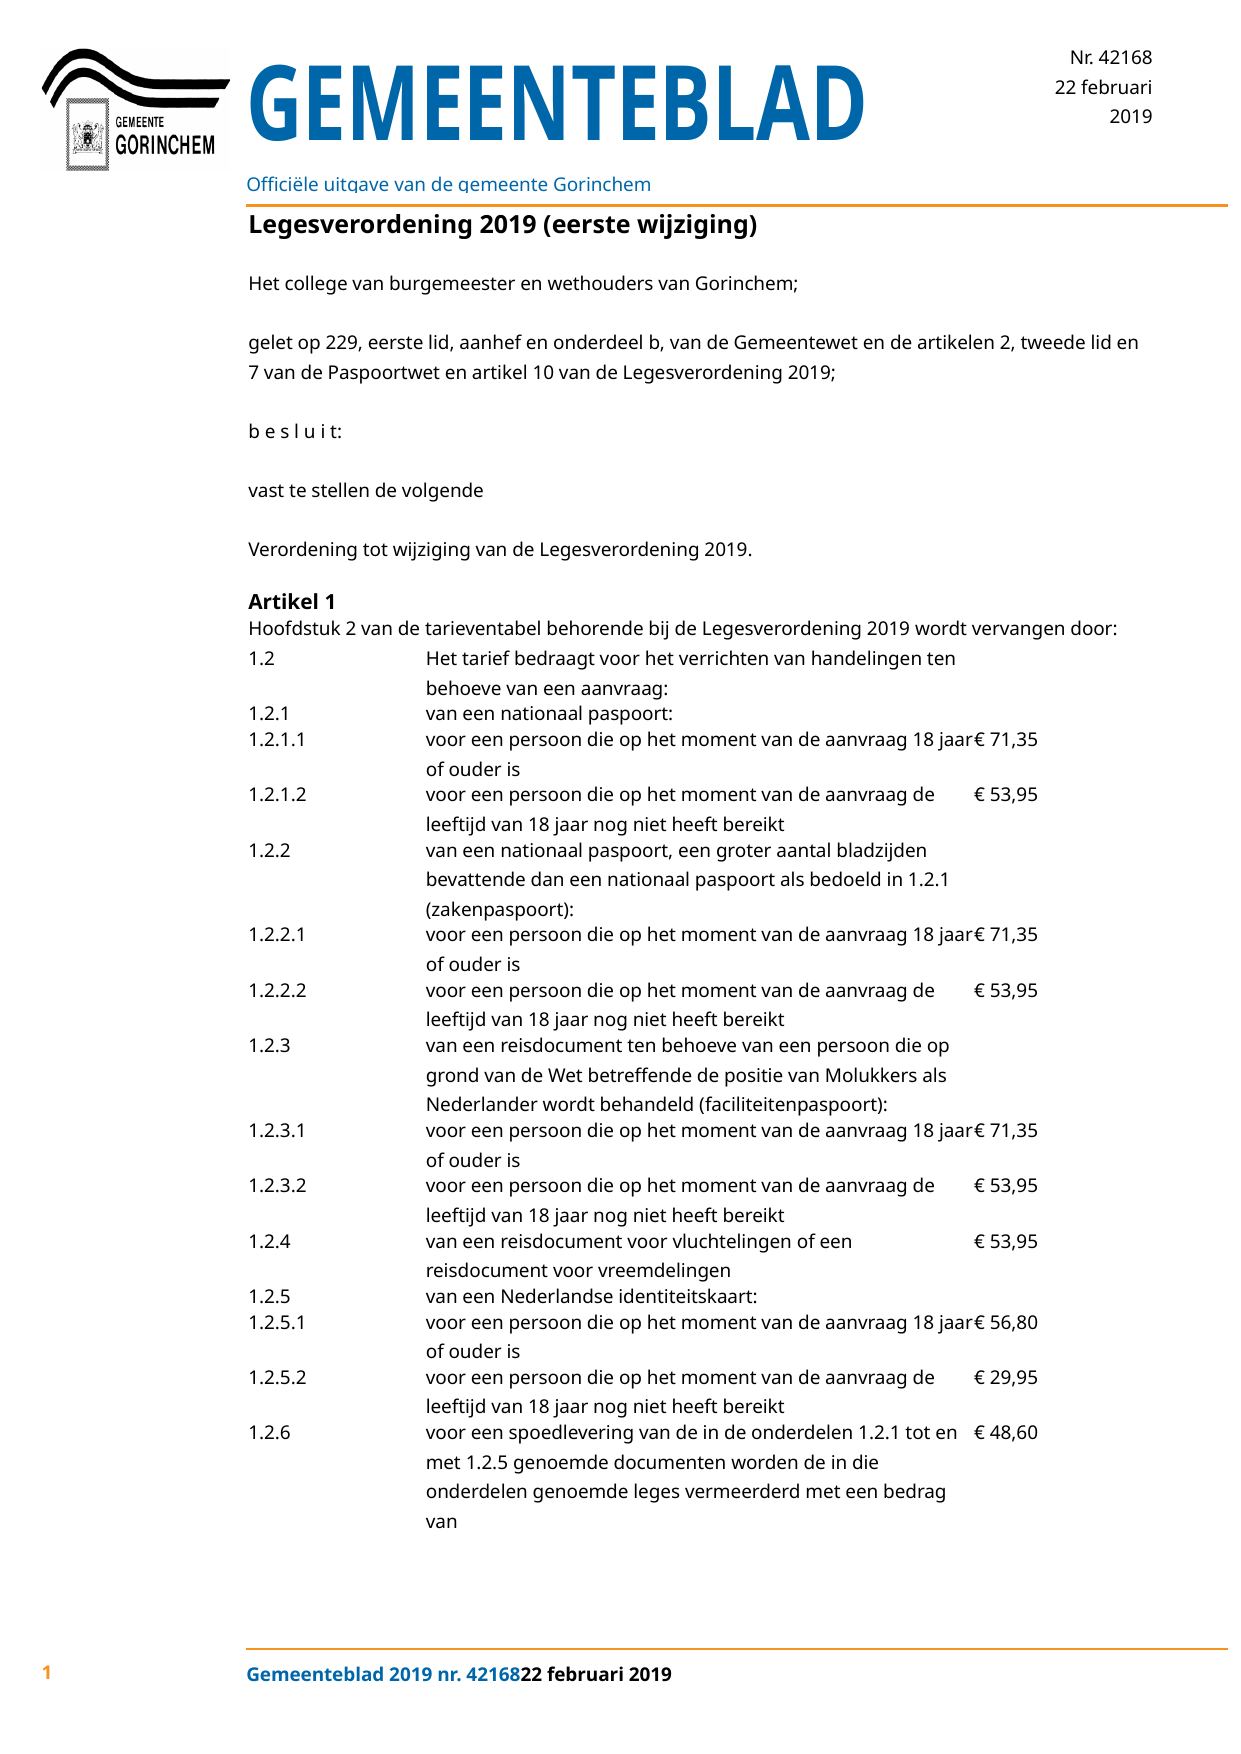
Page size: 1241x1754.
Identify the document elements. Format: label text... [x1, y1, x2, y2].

table_cell van een reisdocument ten behoeve van een persoon die op grond van de Wet betreffende de positie van Molukkers als Nederlander wordt behandeld (faciliteitenpaspoort): [426, 1032, 974, 1117]
table_cell € 71,35 [974, 1117, 1152, 1172]
table_cell 1.2.1 [248, 700, 426, 726]
text Hoofdstuk 2 van de tarieventabel behorende bij de Legesverordening 2019 wordt vervangen door: [248, 615, 1152, 641]
table_cell van een reisdocument voor vluchtelingen of een reisdocument voor vreemdelingen [426, 1228, 974, 1283]
table_cell voor een persoon die op het moment van de aanvraag de leeftijd van 18 jaar nog niet heeft bereikt [426, 781, 974, 837]
table_cell € 48,60 [974, 1420, 1152, 1534]
picture [41, 47, 231, 172]
table_cell van een Nederlandse identiteitskaart: [426, 1283, 974, 1309]
table_cell [974, 700, 1152, 726]
table_cell voor een persoon die op het moment van de aanvraag 18 jaar of ouder is [426, 1117, 974, 1172]
table_cell [974, 1283, 1152, 1309]
table_cell € 53,95 [974, 977, 1152, 1032]
table_cell 1.2.6 [248, 1420, 426, 1534]
table_cell voor een persoon die op het moment van de aanvraag 18 jaar of ouder is [426, 922, 974, 977]
table_cell € 56,80 [974, 1309, 1152, 1364]
table_cell voor een spoedlevering van de in de onderdelen 1.2.1 tot en met 1.2.5 genoemde documenten worden de in die onderdelen genoemde leges vermeerderd met een bedrag van [426, 1420, 974, 1534]
table_cell 1.2.3.1 [248, 1117, 426, 1172]
table_cell € 53,95 [974, 781, 1152, 837]
table_cell 1.2.1.1 [248, 726, 426, 781]
table_header [974, 645, 1152, 700]
text Verordening tot wijziging van de Legesverordening 2019. [248, 537, 1152, 562]
table_cell € 53,95 [974, 1228, 1152, 1283]
table_cell voor een persoon die op het moment van de aanvraag 18 jaar of ouder is [426, 1309, 974, 1364]
table_cell 1.2.5.2 [248, 1364, 426, 1419]
table_cell voor een persoon die op het moment van de aanvraag de leeftijd van 18 jaar nog niet heeft bereikt [426, 1364, 974, 1419]
text Legesverordening 2019 (eerste wijziging) [248, 207, 1152, 241]
table_cell 1.2.1.2 [248, 781, 426, 837]
table_cell 1.2.2 [248, 837, 426, 922]
text vast te stellen de volgende [248, 477, 1152, 503]
table_cell van een nationaal paspoort: [426, 700, 974, 726]
table_cell € 71,35 [974, 922, 1152, 977]
text Artikel 1 [248, 587, 1152, 615]
text Het college van burgemeester en wethouders van Gorinchem; [248, 270, 1152, 296]
text gelet op 229, eerste lid, aanhef en onderdeel b, van de Gemeentewet en de artikelen 2, tweede lid en 7 van de Paspoortwet en artikel 10 van de Legesverordening 2019; [248, 329, 1152, 385]
table_cell 1.2.3.2 [248, 1173, 426, 1228]
table_cell € 71,35 [974, 726, 1152, 781]
table_cell [974, 837, 1152, 922]
table_cell € 53,95 [974, 1173, 1152, 1228]
table_cell [974, 1032, 1152, 1117]
table_cell 1.2.5.1 [248, 1309, 426, 1364]
table_cell voor een persoon die op het moment van de aanvraag 18 jaar of ouder is [426, 726, 974, 781]
table_header Het tarief bedraagt voor het verrichten van handelingen ten behoeve van een aanvraag: [426, 645, 974, 700]
table_cell van een nationaal paspoort, een groter aantal bladzijden bevattende dan een nationaal paspoort als bedoeld in 1.2.1 (zakenpaspoort): [426, 837, 974, 922]
table_cell 1.2.2.1 [248, 922, 426, 977]
table_cell € 29,95 [974, 1364, 1152, 1419]
table_cell voor een persoon die op het moment van de aanvraag de leeftijd van 18 jaar nog niet heeft bereikt [426, 1173, 974, 1228]
table_cell 1.2.2.2 [248, 977, 426, 1032]
table_cell 1.2.3 [248, 1032, 426, 1117]
table_cell 1.2.4 [248, 1228, 426, 1283]
text b e s l u i t: [248, 418, 1152, 444]
table_cell voor een persoon die op het moment van de aanvraag de leeftijd van 18 jaar nog niet heeft bereikt [426, 977, 974, 1032]
table_cell 1.2.5 [248, 1283, 426, 1309]
table_header 1.2 [248, 645, 426, 700]
